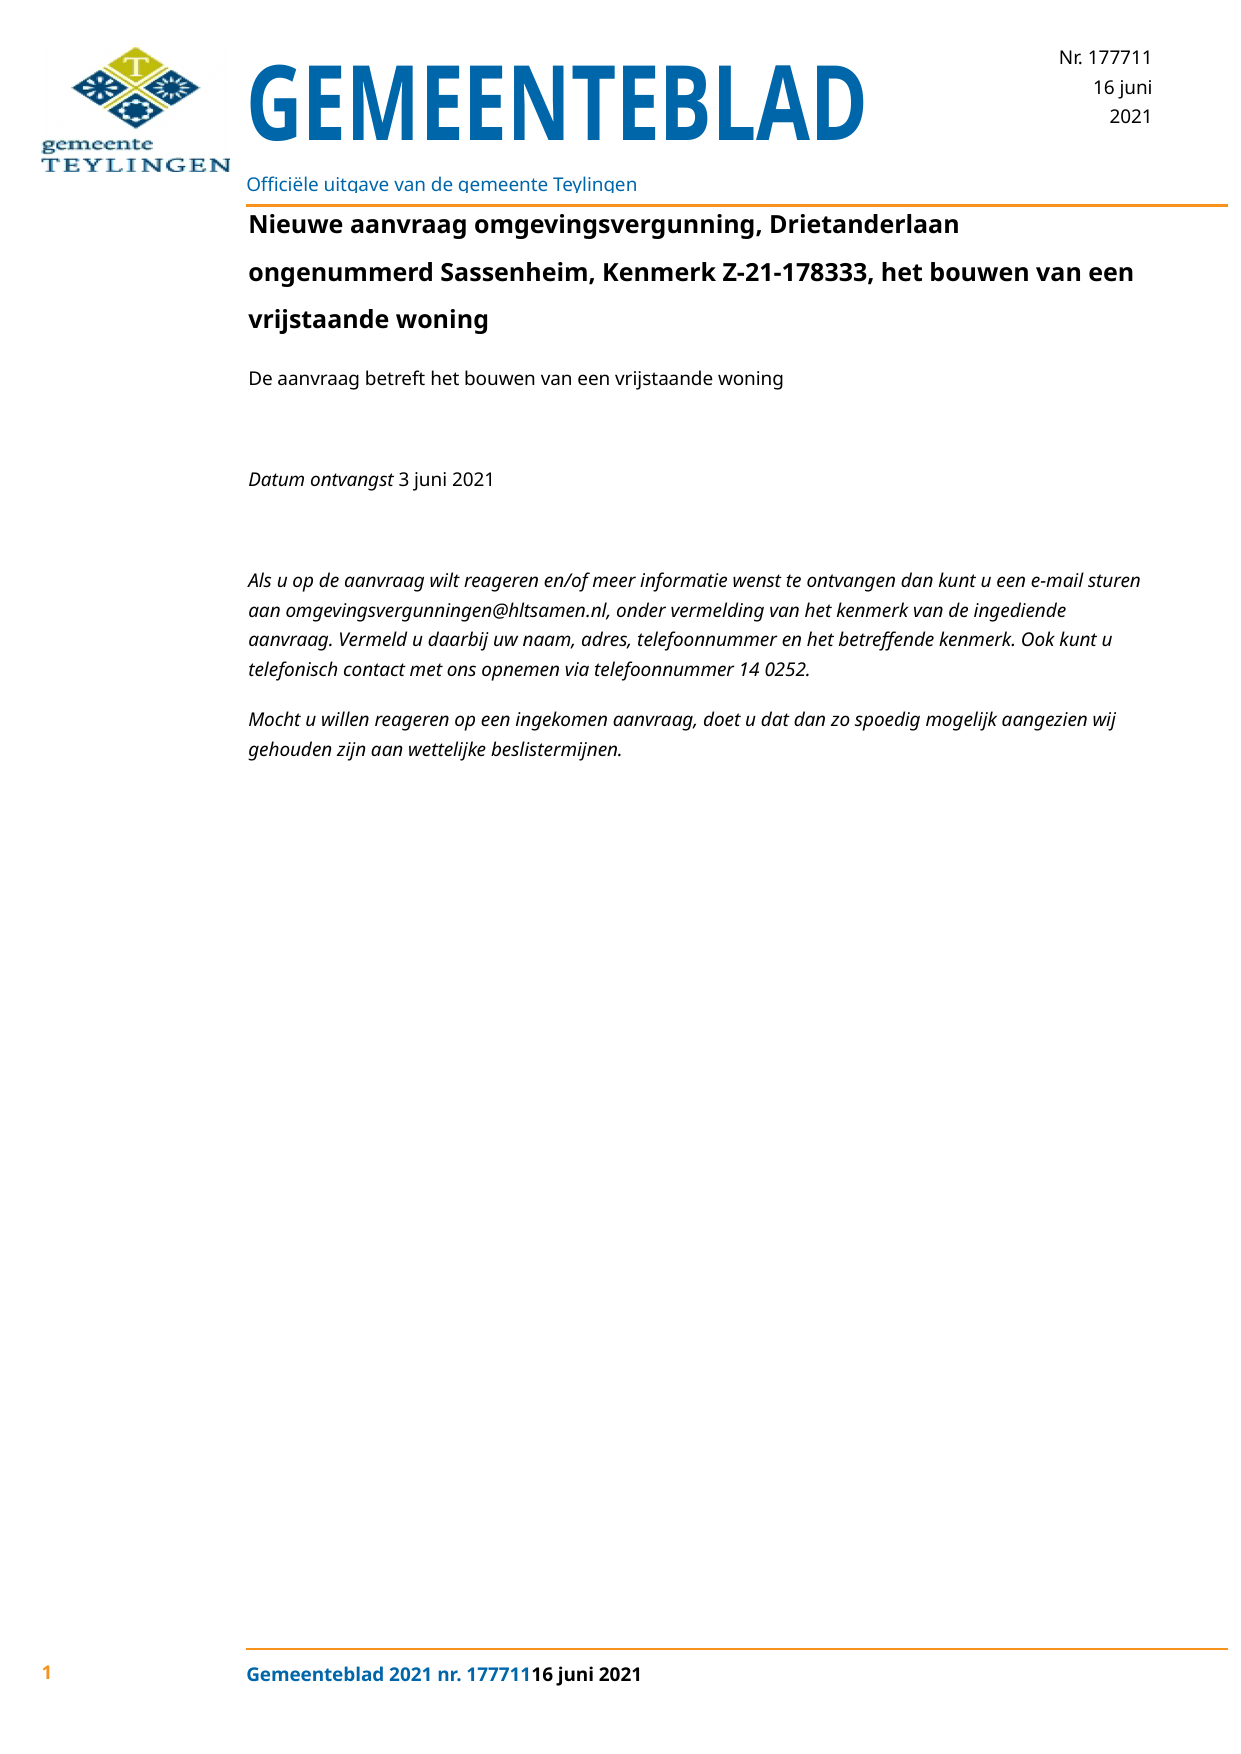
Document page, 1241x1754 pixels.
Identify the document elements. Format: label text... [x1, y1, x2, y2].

text De aanvraag betreft het bouwen van een vrijstaande woning [248, 366, 1152, 391]
text Mocht u willen reageren op een ingekomen aanvraag, doet u dat dan zo spoedig mogelijk aangezien wij gehouden zijn aan wettelijke beslistermijnen. [248, 706, 1152, 762]
picture [41, 47, 231, 172]
text Datum ontvangst 3 juni 2021 [248, 466, 1152, 492]
text Nieuwe aanvraag omgevingsvergunning, Drietanderlaan ongenummerd Sassenheim, Kenmerk Z-21-178333, het bouwen van een vrijstaande woning [248, 207, 1152, 336]
text Als u op de aanvraag wilt reageren en/of meer informatie wenst te ontvangen dan kunt u een e-mail sturen aan omgevingsvergunningen@hltsamen.nl, onder vermelding van het kenmerk van de ingediende aanvraag. Vermeld u daarbij uw naam, adres, telefoonnummer en het betreffende kenmerk. Ook kunt u telefonisch contact met ons opnemen via telefoonnummer 14 0252. [248, 567, 1152, 682]
